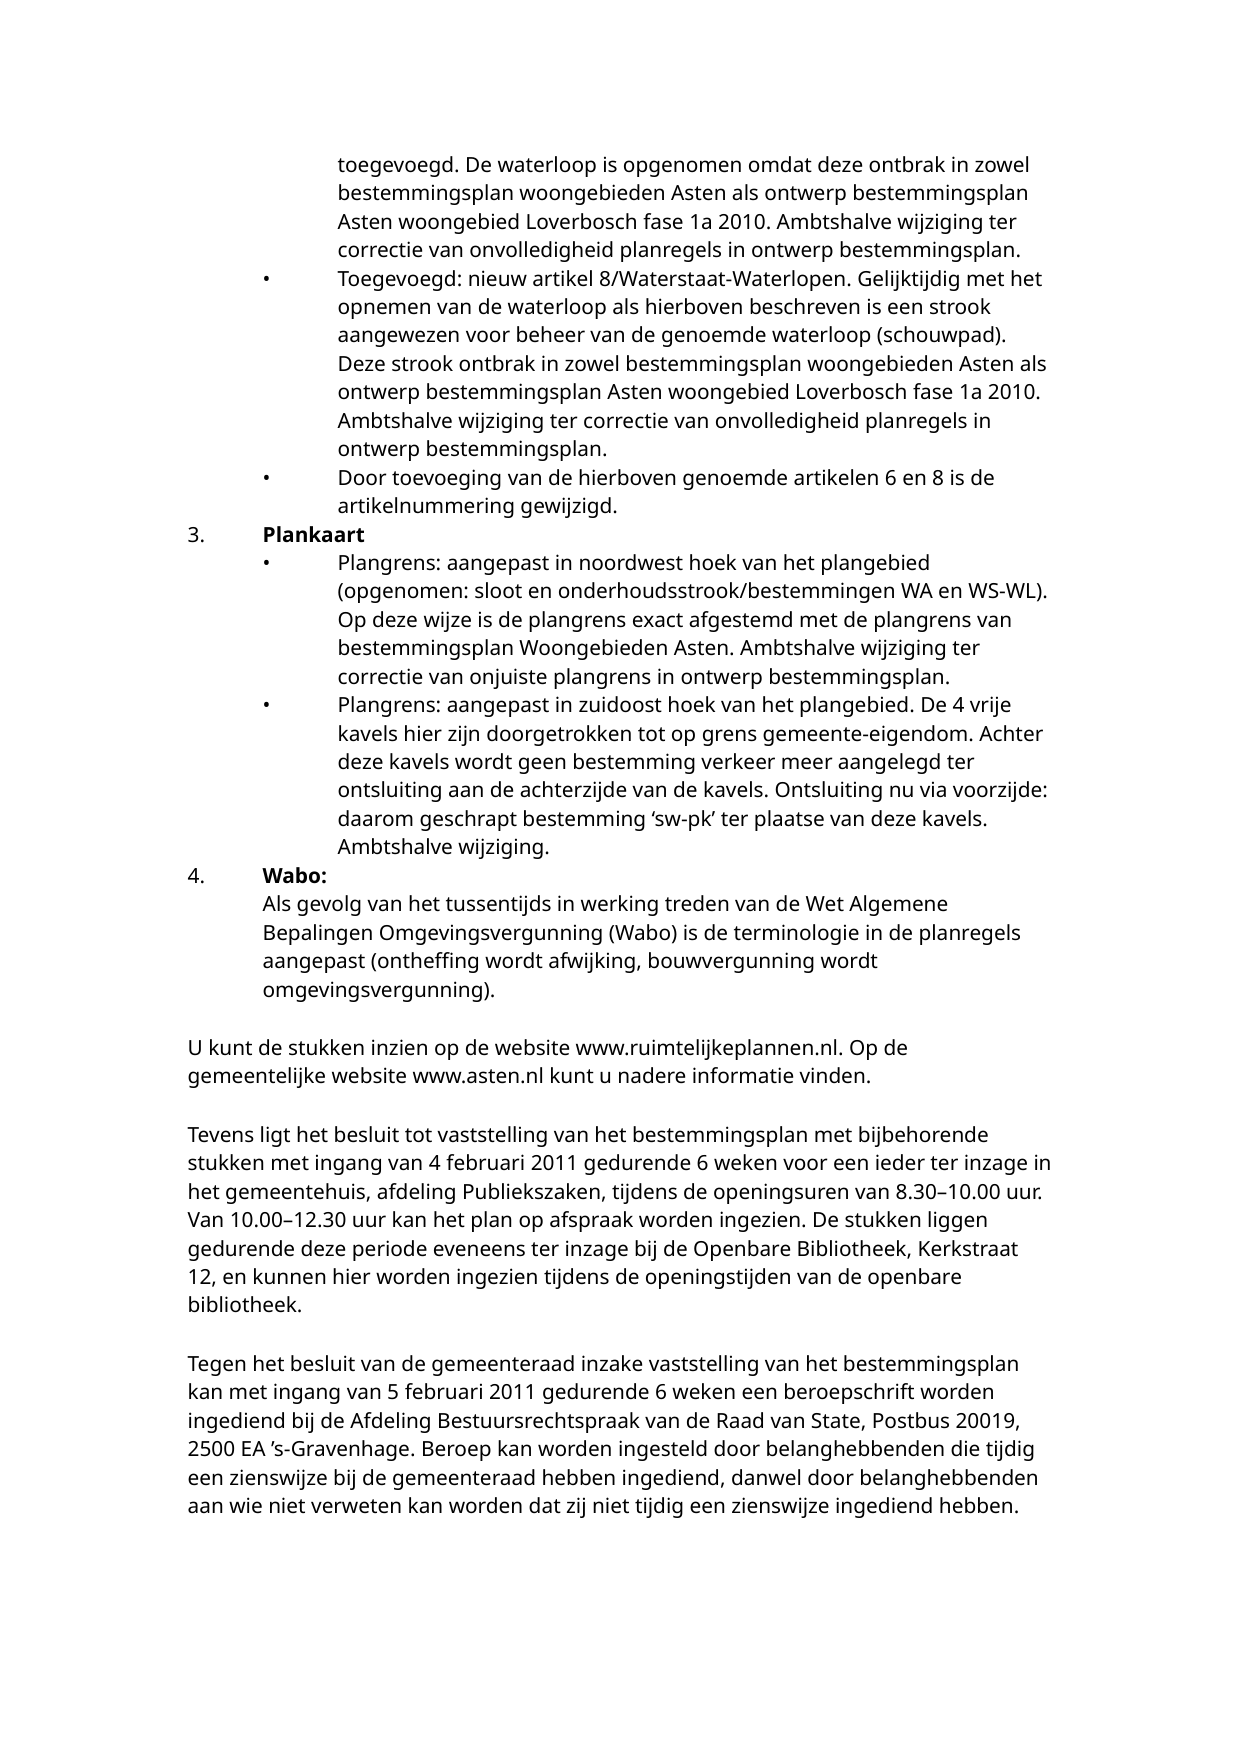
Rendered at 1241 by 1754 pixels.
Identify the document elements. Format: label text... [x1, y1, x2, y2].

list Wabo: [187, 861, 1053, 889]
list toegevoegd. De waterloop is opgenomen omdat deze ontbrak in zowel bestemmingsplan woongebieden Asten als ontwerp bestemmingsplan Asten woongebied Loverbosch fase 1a 2010. Ambtshalve wijziging ter correctie van onvolledigheid planregels in ontwerp bestemmingsplan. [262, 150, 1053, 264]
text Tevens ligt het besluit tot vaststelling van het bestemmingsplan met bijbehorende stukken met ingang van 4 februari 2011 gedurende 6 weken voor een ieder ter inzage in het gemeentehuis, afdeling Publiekszaken, tijdens de openingsuren van 8.30–10.00 uur. Van 10.00–12.30 uur kan het plan op afspraak worden ingezien. De stukken liggen gedurende deze periode eveneens ter inzage bij de Openbare Bibliotheek, Kerkstraat 12, en kunnen hier worden ingezien tijdens de openingstijden van de openbare bibliotheek. [187, 1120, 1053, 1319]
text Tegen het besluit van de gemeenteraad inzake vaststelling van het bestemmingsplan kan met ingang van 5 februari 2011 gedurende 6 weken een beroepschrift worden ingediend bij de Afdeling Bestuursrechtspraak van de Raad van State, Postbus 20019, 2500 EA ’s-Gravenhage. Beroep kan worden ingesteld door belanghebbenden die tijdig een zienswijze bij de gemeenteraad hebben ingediend, danwel door belanghebbenden aan wie niet verweten kan worden dat zij niet tijdig een zienswijze ingediend hebben. [187, 1349, 1053, 1520]
list Toegevoegd: nieuw artikel 8/Waterstaat-Waterlopen. Gelijktijdig met het opnemen van de waterloop als hierboven beschreven is een strook aangewezen voor beheer van de genoemde waterloop (schouwpad). Deze strook ontbrak in zowel bestemmingsplan woongebieden Asten als ontwerp bestemmingsplan Asten woongebied Loverbosch fase 1a 2010. Ambtshalve wijziging ter correctie van onvolledigheid planregels in ontwerp bestemmingsplan. [262, 264, 1053, 463]
list Door toevoeging van de hierboven genoemde artikelen 6 en 8 is de artikelnummering gewijzigd. [262, 463, 1053, 520]
list Plangrens: aangepast in zuidoost hoek van het plangebied. De 4 vrije kavels hier zijn doorgetrokken tot op grens gemeente-eigendom. Achter deze kavels wordt geen bestemming verkeer meer aangelegd ter ontsluiting aan de achterzijde van de kavels. Ontsluiting nu via voorzijde: daarom geschrapt bestemming ‘sw-pk’ ter plaatse van deze kavels. Ambtshalve wijziging. [262, 690, 1053, 861]
text U kunt de stukken inzien op de website www.ruimtelijkeplannen.nl. Op de gemeentelijke website www.asten.nl kunt u nadere informatie vinden. [187, 1033, 1053, 1090]
list Plankaart [187, 520, 1053, 548]
list Plangrens: aangepast in noordwest hoek van het plangebied (opgenomen: sloot en onderhoudsstrook/bestemmingen WA en WS-WL). Op deze wijze is de plangrens exact afgestemd met de plangrens van bestemmingsplan Woongebieden Asten. Ambtshalve wijziging ter correctie van onjuiste plangrens in ontwerp bestemmingsplan. [262, 548, 1053, 690]
list Als gevolg van het tussentijds in werking treden van de Wet Algemene Bepalingen Omgevingsvergunning (Wabo) is de terminologie in de planregels aangepast (ontheffing wordt afwijking, bouwvergunning wordt omgevingsvergunning). [187, 889, 1053, 1003]
